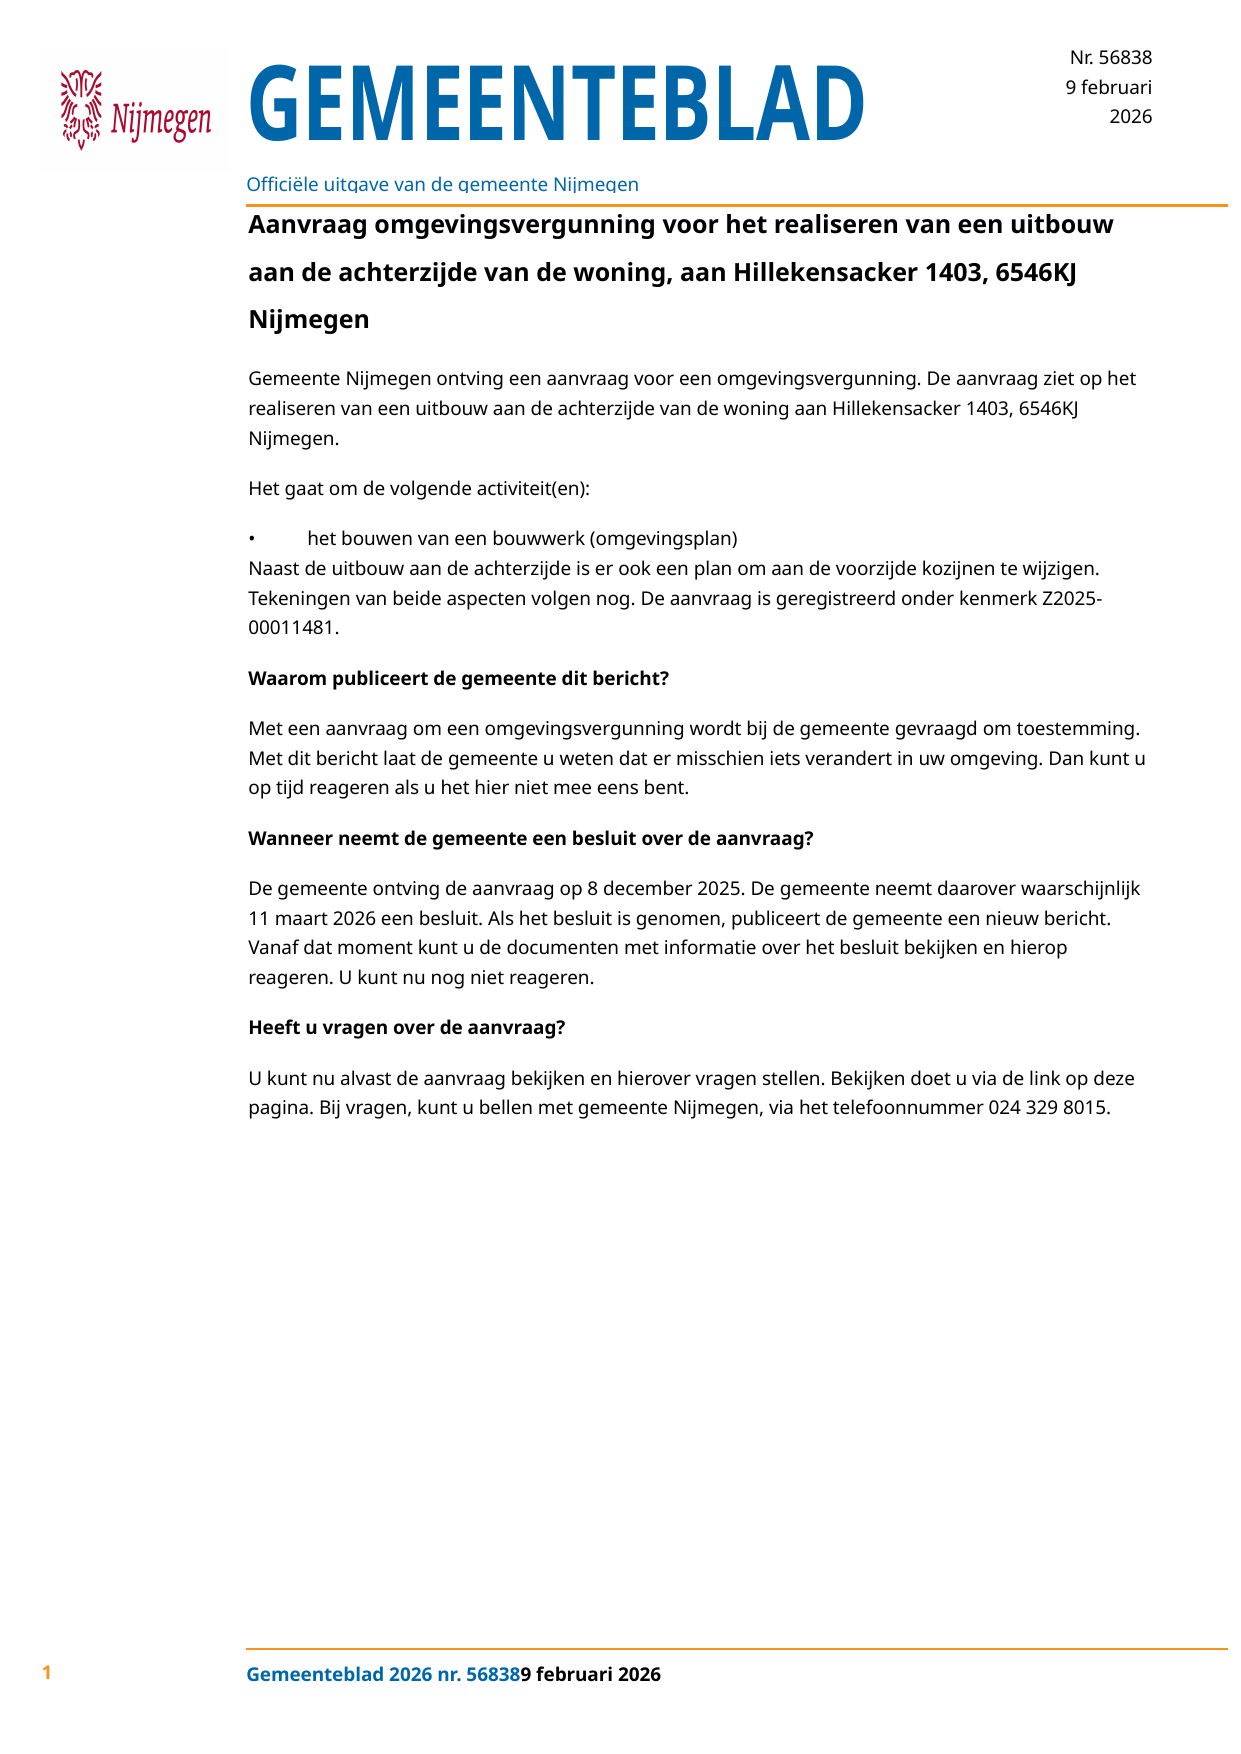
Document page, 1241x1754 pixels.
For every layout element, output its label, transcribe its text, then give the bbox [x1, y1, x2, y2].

text Gemeente Nijmegen ontving een aanvraag voor een omgevingsvergunning. De aanvraag ziet op het realiseren van een uitbouw aan de achterzijde van de woning aan Hillekensacker 1403, 6546KJ Nijmegen. [248, 366, 1152, 450]
text Naast de uitbouw aan de achterzijde is er ook een plan om aan de voorzijde kozijnen te wijzigen. Tekeningen van beide aspecten volgen nog. De aanvraag is geregistreerd onder kenmerk Z2025-00011481. [248, 555, 1152, 640]
list het bouwen van een bouwwerk (omgevingsplan) [248, 526, 1152, 551]
text Wanneer neemt de gemeente een besluit over de aanvraag? [248, 825, 1152, 850]
text Het gaat om de volgende activiteit(en): [248, 475, 1152, 501]
text Aanvraag omgevingsvergunning voor het realiseren van een uitbouw aan de achterzijde van de woning, aan Hillekensacker 1403, 6546KJ Nijmegen [248, 207, 1152, 336]
text Met een aanvraag om een omgevingsvergunning wordt bij de gemeente gevraagd om toestemming. Met dit bericht laat de gemeente u weten dat er misschien iets verandert in uw omgeving. Dan kunt u op tijd reageren als u het hier niet mee eens bent. [248, 715, 1152, 800]
text De gemeente ontving de aanvraag op 8 december 2025. De gemeente neemt daarover waarschijnlijk 11 maart 2026 een besluit. Als het besluit is genomen, publiceert de gemeente een nieuw bericht. Vanaf dat moment kunt u de documenten met informatie over het besluit bekijken en hierop reageren. U kunt nu nog niet reageren. [248, 875, 1152, 989]
text Waarom publiceert de gemeente dit bericht? [248, 665, 1152, 690]
text Heeft u vragen over de aanvraag? [248, 1014, 1152, 1040]
text U kunt nu alvast de aanvraag bekijken en hierover vragen stellen. Bekijken doet u via de link op deze pagina. Bij vragen, kunt u bellen met gemeente Nijmegen, via het telefoonnummer 024 329 8015. [248, 1065, 1152, 1120]
picture [41, 47, 231, 172]
